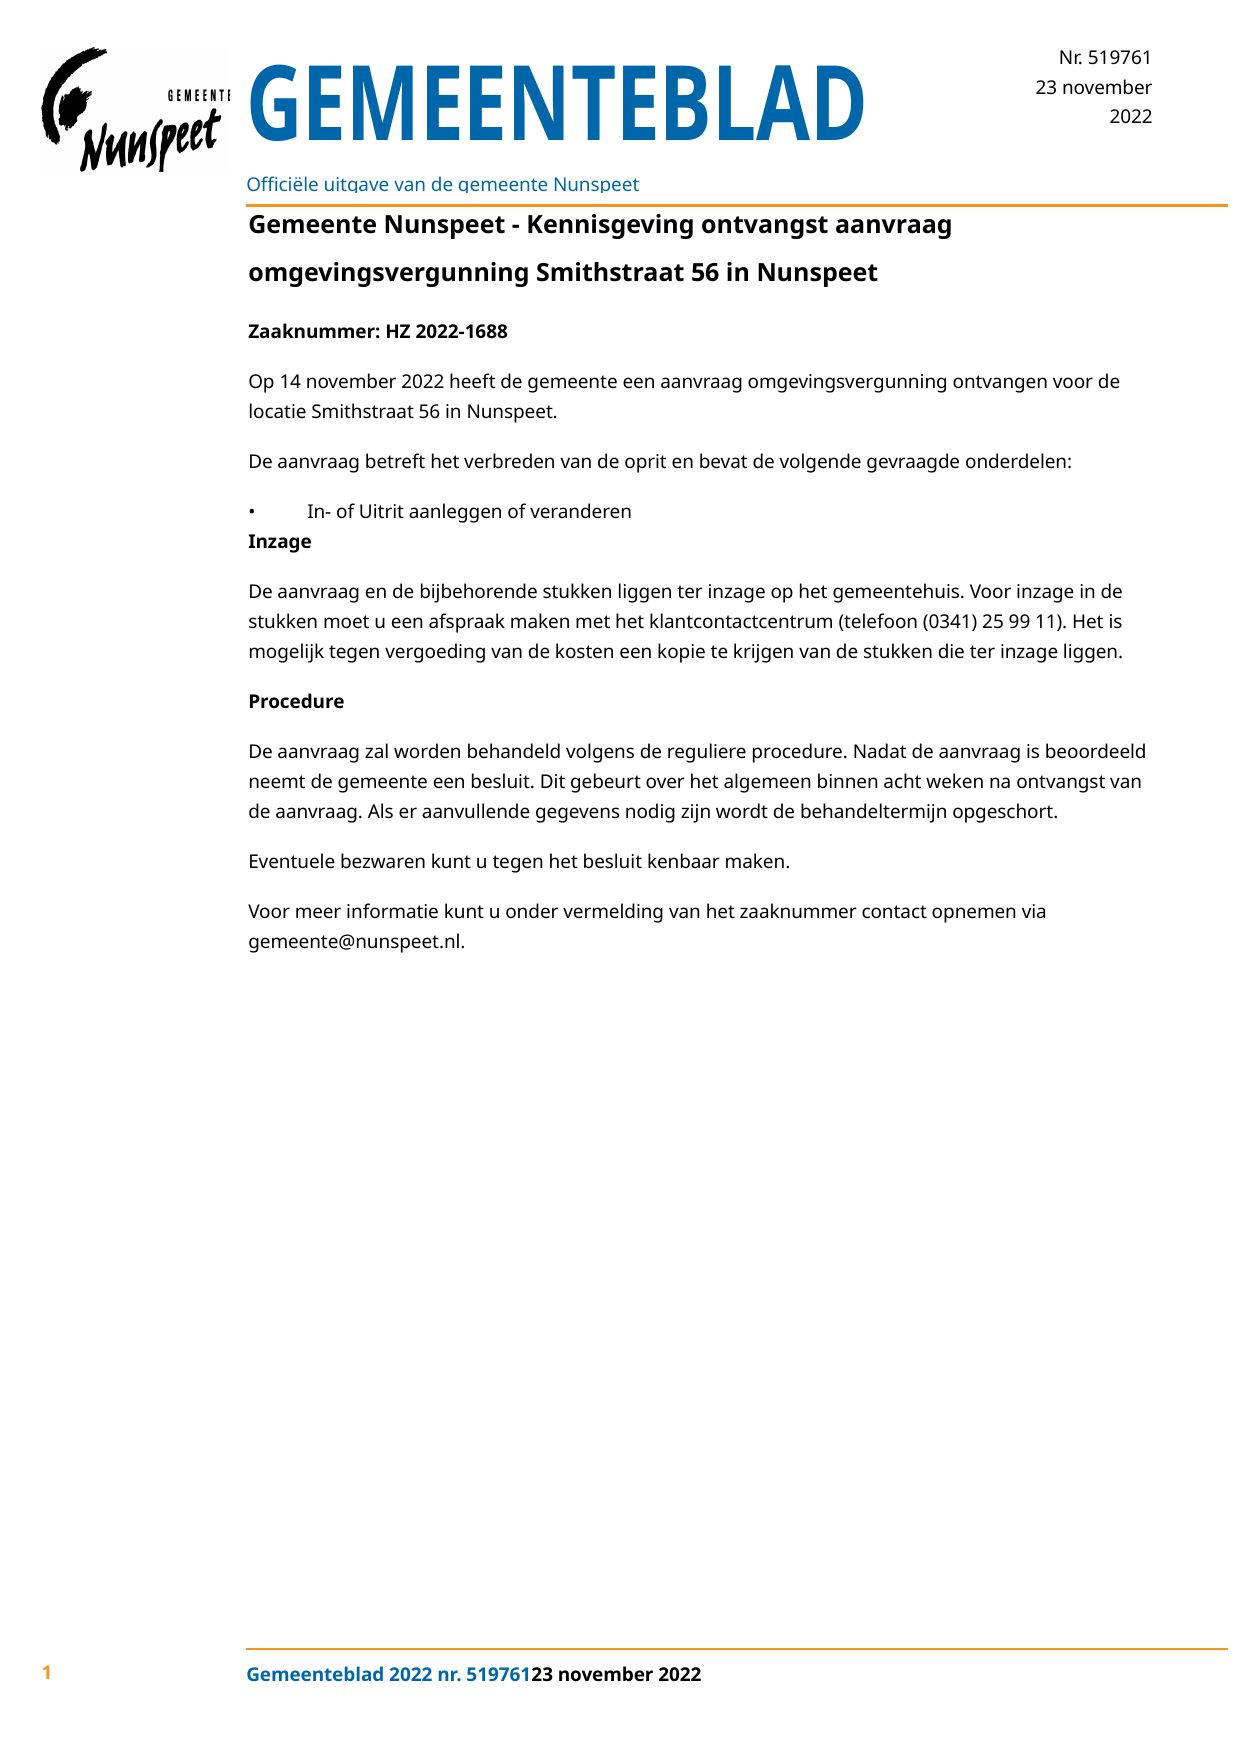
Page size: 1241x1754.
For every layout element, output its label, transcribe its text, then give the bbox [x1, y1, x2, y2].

picture [41, 47, 231, 172]
text Op 14 november 2022 heeft de gemeente een aanvraag omgevingsvergunning ontvangen voor de locatie Smithstraat 56 in Nunspeet. [248, 368, 1152, 424]
text Inzage [248, 528, 1152, 554]
text Eventuele bezwaren kunt u tegen het besluit kenbaar maken. [248, 848, 1152, 874]
text Voor meer informatie kunt u onder vermelding van het zaaknummer contact opnemen via gemeente@nunspeet.nl. [248, 899, 1152, 954]
text De aanvraag en de bijbehorende stukken liggen ter inzage op het gemeentehuis. Voor inzage in de stukken moet u een afspraak maken met het klantcontactcentrum (telefoon (0341) 25 99 11). Het is mogelijk tegen vergoeding van de kosten een kopie te krijgen van de stukken die ter inzage liggen. [248, 579, 1152, 664]
text De aanvraag zal worden behandeld volgens de reguliere procedure. Nadat de aanvraag is beoordeeld neemt de gemeente een besluit. Dit gebeurt over het algemeen binnen acht weken na ontvangst van de aanvraag. Als er aanvullende gegevens nodig zijn wordt de behandeltermijn opgeschort. [248, 739, 1152, 824]
list In- of Uitrit aanleggen of veranderen [248, 499, 1152, 524]
text Procedure [248, 688, 1152, 714]
text Zaaknummer: HZ 2022-1688 [248, 318, 1152, 344]
text Gemeente Nunspeet - Kennisgeving ontvangst aanvraag omgevingsvergunning Smithstraat 56 in Nunspeet [248, 207, 1152, 288]
text De aanvraag betreft het verbreden van de oprit en bevat de volgende gevraagde onderdelen: [248, 448, 1152, 474]
